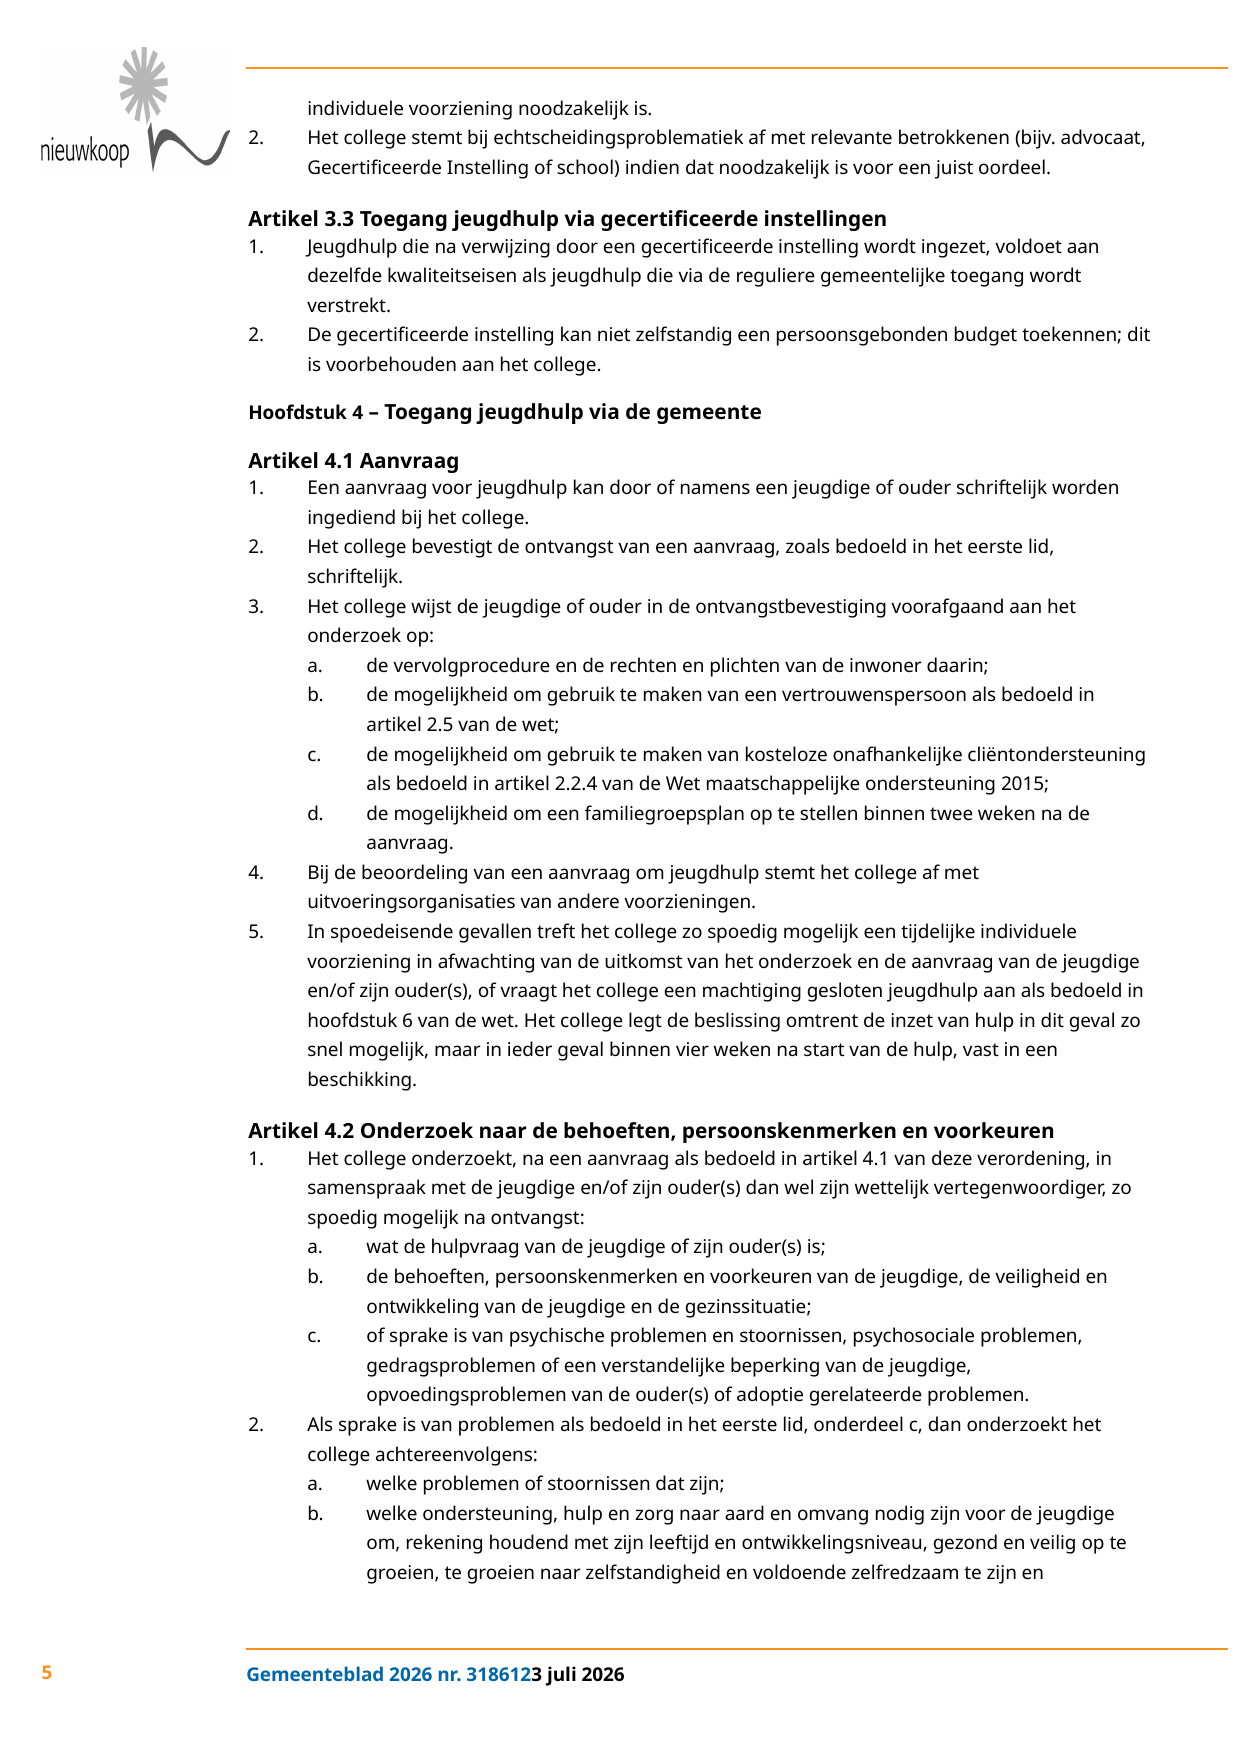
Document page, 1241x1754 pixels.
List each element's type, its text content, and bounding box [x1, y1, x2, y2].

text Hoofdstuk 4 – Toegang jeugdhulp via de gemeente [248, 397, 1152, 425]
text Artikel 3.3 Toegang jeugdhulp via gecertificeerde instellingen [248, 204, 1152, 233]
list In spoedeisende gevallen treft het college zo spoedig mogelijk een tijdelijke individuele voorziening in afwachting van de uitkomst van het onderzoek en de aanvraag van de jeugdige en/of zijn ouder(s), of vraagt het college een machtiging gesloten jeugdhulp aan als bedoeld in hoofdstuk 6 van de wet. Het college legt de beslissing omtrent de inzet van hulp in dit geval zo snel mogelijk, maar in ieder geval binnen vier weken na start van de hulp, vast in een beschikking. [248, 918, 1152, 1092]
list welke problemen of stoornissen dat zijn; [307, 1470, 1152, 1496]
text Artikel 4.2 Onderzoek naar de behoeften, persoonskenmerken en voorkeuren [248, 1117, 1152, 1145]
list Het college onderzoekt, na een aanvraag als bedoeld in artikel 4.1 van deze verordening, in samenspraak met de jeugdige en/of zijn ouder(s) dan wel zijn wettelijk vertegenwoordiger, zo spoedig mogelijk na ontvangst: [248, 1145, 1152, 1230]
list welke ondersteuning, hulp en zorg naar aard en omvang nodig zijn voor de jeugdige om, rekening houdend met zijn leeftijd en ontwikkelingsniveau, gezond en veilig op te groeien, te groeien naar zelfstandigheid en voldoende zelfredzaam te zijn en [307, 1500, 1152, 1585]
list de mogelijkheid om een familiegroepsplan op te stellen binnen twee weken na de aanvraag. [307, 800, 1152, 855]
list of sprake is van psychische problemen en stoornissen, psychosociale problemen, gedragsproblemen of een verstandelijke beperking van de jeugdige, opvoedingsproblemen van de ouder(s) of adoptie gerelateerde problemen. [307, 1322, 1152, 1407]
list Een aanvraag voor jeugdhulp kan door of namens een jeugdige of ouder schriftelijk worden ingediend bij het college. [248, 474, 1152, 530]
list de vervolgprocedure en de rechten en plichten van de inwoner daarin; [307, 652, 1152, 678]
list de mogelijkheid om gebruik te maken van een vertrouwenspersoon als bedoeld in artikel 2.5 van de wet; [307, 682, 1152, 737]
list de mogelijkheid om gebruik te maken van kosteloze onafhankelijke cliëntondersteuning als bedoeld in artikel 2.2.4 van de Wet maatschappelijke ondersteuning 2015; [307, 741, 1152, 796]
list de behoeften, persoonskenmerken en voorkeuren van de jeugdige, de veiligheid en ontwikkeling van de jeugdige en de gezinssituatie; [307, 1263, 1152, 1319]
list Het college bevestigt de ontvangst van een aanvraag, zoals bedoeld in het eerste lid, schriftelijk. [248, 534, 1152, 589]
picture [41, 47, 231, 172]
list Bij de beoordeling van een aanvraag om jeugdhulp stemt het college af met uitvoeringsorganisaties van andere voorzieningen. [248, 859, 1152, 914]
list Als sprake is van problemen als bedoeld in het eerste lid, onderdeel c, dan onderzoekt het college achtereenvolgens: [248, 1411, 1152, 1467]
list Het college stemt bij echtscheidingsproblematiek af met relevante betrokkenen (bijv. advocaat, Gecertificeerde Instelling of school) indien dat noodzakelijk is voor een juist oordeel. [248, 124, 1152, 180]
list Jeugdhulp die na verwijzing door een gecertificeerde instelling wordt ingezet, voldoet aan dezelfde kwaliteitseisen als jeugdhulp die via de reguliere gemeentelijke toegang wordt verstrekt. [248, 233, 1152, 318]
list individuele voorziening noodzakelijk is. [248, 95, 1152, 121]
list wat de hulpvraag van de jeugdige of zijn ouder(s) is; [307, 1234, 1152, 1259]
list De gecertificeerde instelling kan niet zelfstandig een persoonsgebonden budget toekennen; dit is voorbehouden aan het college. [248, 322, 1152, 377]
text Artikel 4.1 Aanvraag [248, 446, 1152, 474]
list Het college wijst de jeugdige of ouder in de ontvangstbevestiging voorafgaand aan het onderzoek op: [248, 593, 1152, 648]
